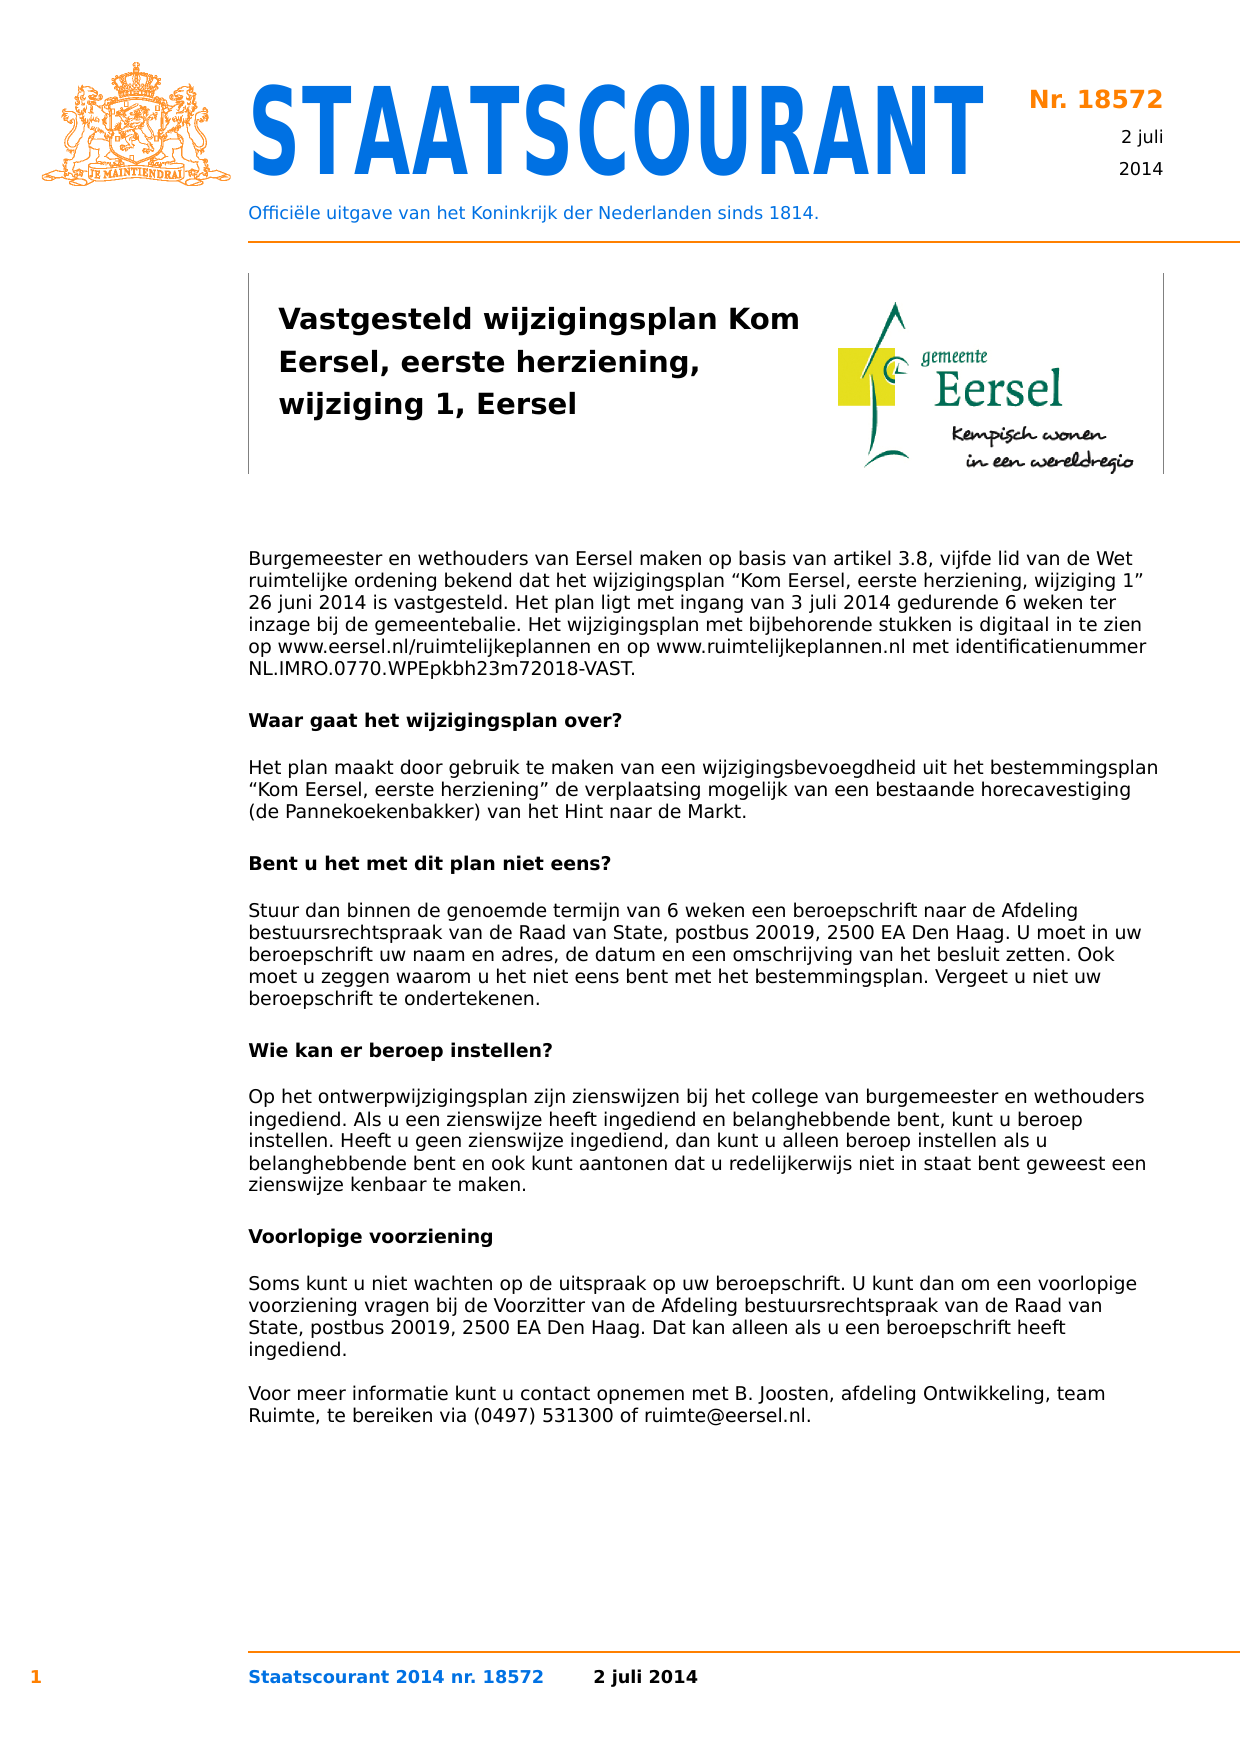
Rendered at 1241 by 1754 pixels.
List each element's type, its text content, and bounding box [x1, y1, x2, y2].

text Burgemeester en wethouders van Eersel maken op basis van artikel 3.8, vijfde lid van de Wet ruimtelijke ordening bekend dat het wijzigingsplan “Kom Eersel, eerste herziening, wijziging 1” 26 juni 2014 is vastgesteld. Het plan ligt met ingang van 3 juli 2014 gedurende 6 weken ter inzage bij de gemeentebalie. Het wijzigingsplan met bijbehorende stukken is digitaal in te zien op www.eersel.nl/ruimtelijkeplannen en op www.ruimtelijkeplannen.nl met identificatienummer NL.IMRO.0770.WPEpkbh23m72018-VAST. [248, 548, 1163, 680]
picture [41, 62, 231, 186]
subtitle Waar gaat het wijzigingsplan over? [248, 710, 1163, 732]
subtitle Wie kan er beroep instellen? [248, 1039, 1163, 1061]
table_header [25, 62, 248, 241]
text Voor meer informatie kunt u contact opnemen met B. Joosten, afdeling Ontwikkeling, team Ruimte, te bereiken via (0497) 531300 of ruimte@eersel.nl. [248, 1383, 1163, 1427]
table_cell 2014 [998, 153, 1240, 203]
text Op het ontwerpwijzigingsplan zijn zienswijzen bij het college van burgemeester en wethouders ingediend. Als u een zienswijze heeft ingediend en belanghebbende bent, kunt u beroep instellen. Heeft u geen zienswijze ingediend, dan kunt u alleen beroep instellen als u belanghebbende bent en ook kunt aantonen dat u redelijkerwijs niet in staat bent geweest een zienswijze kenbaar te maken. [248, 1086, 1163, 1196]
table_cell Officiële uitgave van het Koninkrijk der Nederlanden sinds 1814. [248, 203, 1240, 241]
table_header STAATSCOURANT [248, 62, 998, 203]
subtitle Voorlopige voorziening [248, 1226, 1163, 1248]
subtitle Vastgesteld wijzigingsplan Kom Eersel, eerste herziening, wijziging 1, Eersel [249, 273, 1163, 474]
text Soms kunt u niet wachten op de uitspraak op uw beroepschrift. U kunt dan om een voorlopige voorziening vragen bij de Voorzitter van de Afdeling bestuursrechtspraak van de Raad van State, postbus 20019, 2500 EA Den Haag. Dat kan alleen als u een beroepschrift heeft ingediend. [248, 1273, 1163, 1361]
table_header Nr. 18572 [998, 62, 1240, 121]
table_cell 2 juli [998, 121, 1240, 153]
text Het plan maakt door gebruik te maken van een wijzigingsbevoegdheid uit het bestemmingsplan “Kom Eersel, eerste herziening” de verplaatsing mogelijk van een bestaande horecavestiging (de Pannekoekenbakker) van het Hint naar de Markt. [248, 757, 1163, 823]
picture [838, 302, 1134, 474]
text Stuur dan binnen de genoemde termijn van 6 weken een beroepschrift naar de Afdeling bestuursrechtspraak van de Raad van State, postbus 20019, 2500 EA Den Haag. U moet in uw beroepschrift uw naam en adres, de datum en een omschrijving van het besluit zetten. Ook moet u zeggen waarom u het niet eens bent met het bestemmingsplan. Vergeet u niet uw beroepschrift te ondertekenen. [248, 899, 1163, 1009]
subtitle Bent u het met dit plan niet eens? [248, 853, 1163, 874]
